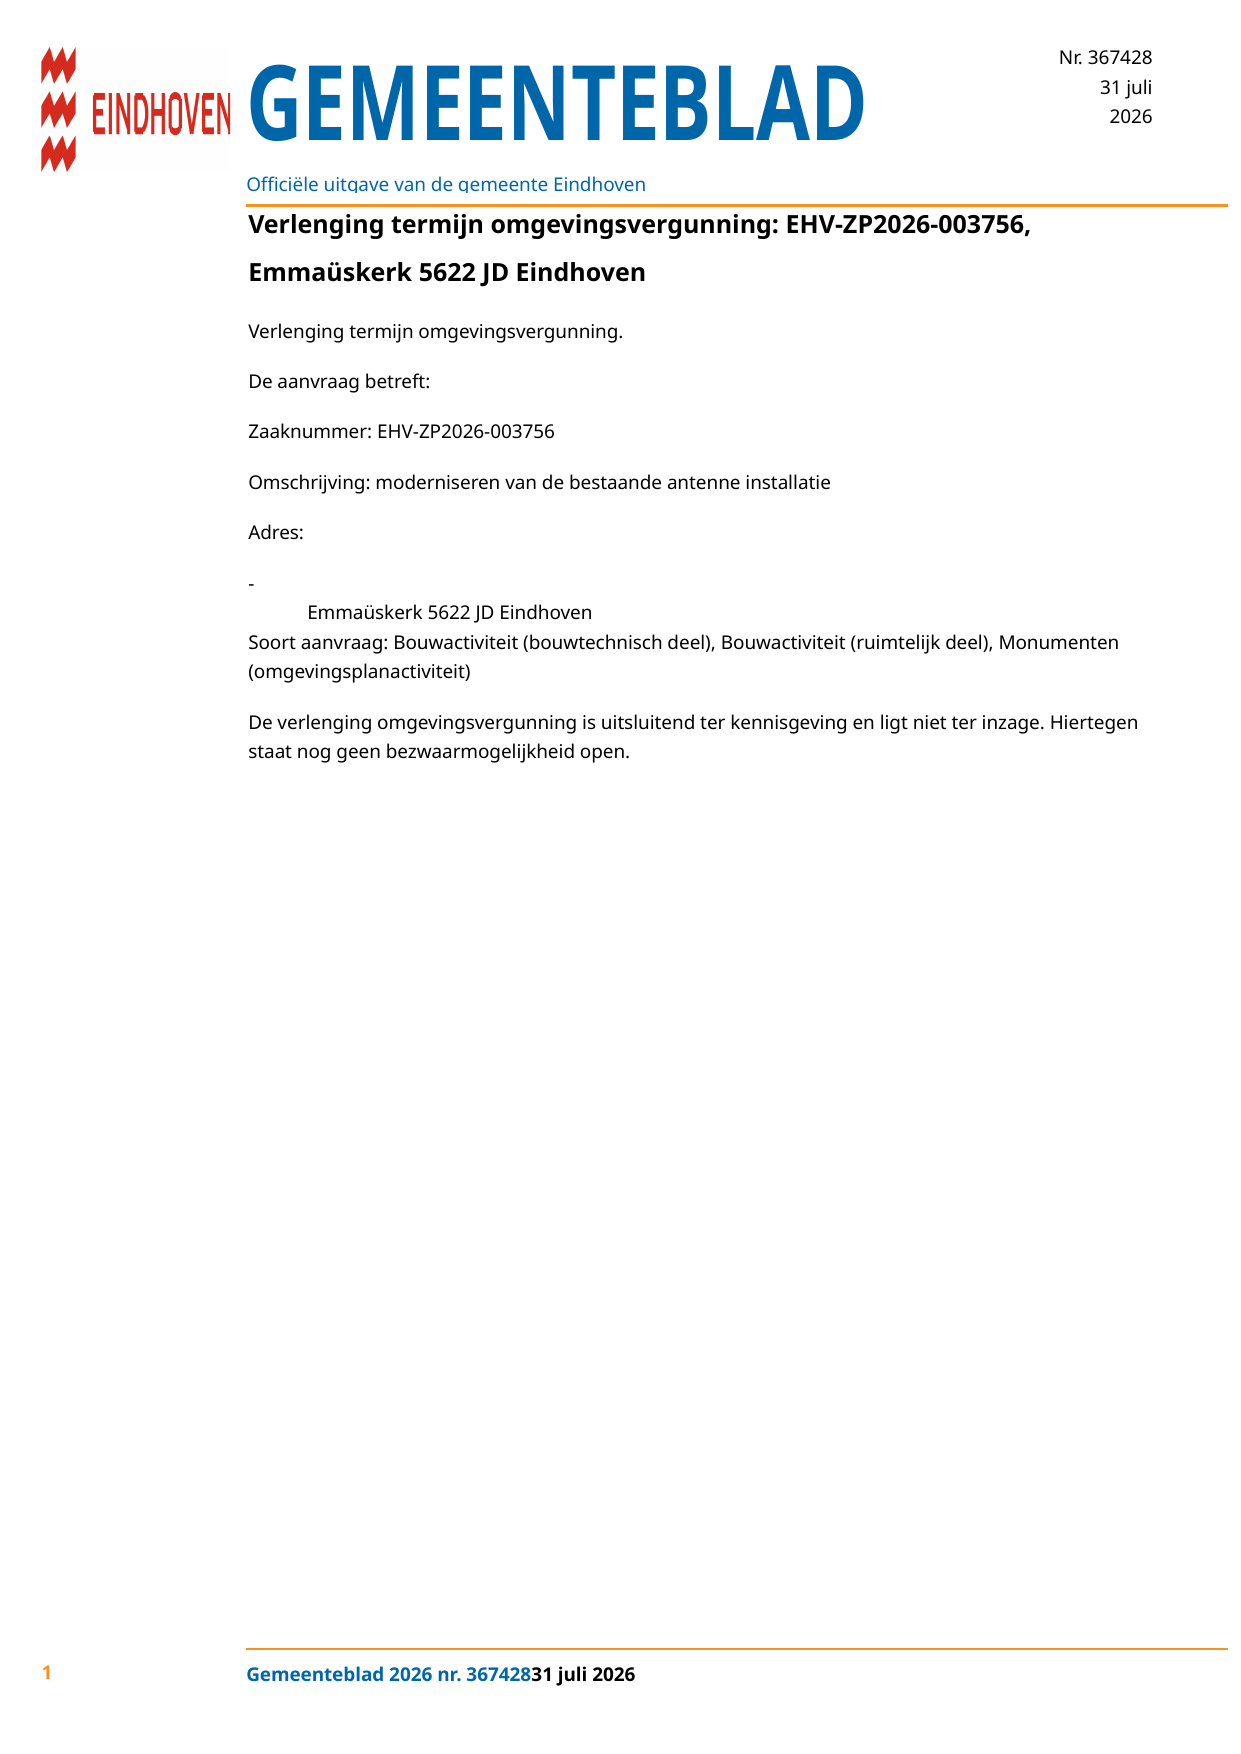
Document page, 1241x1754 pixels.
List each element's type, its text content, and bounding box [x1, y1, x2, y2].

text Omschrijving: moderniseren van de bestaande antenne installatie [248, 469, 1152, 495]
text Verlenging termijn omgevingsvergunning: EHV-ZP2026-003756, Emmaüskerk 5622 JD Eindhoven [248, 207, 1152, 288]
text Soort aanvraag: Bouwactiviteit (bouwtechnisch deel), Bouwactiviteit (ruimtelijk deel), Monumenten (omgevingsplanactiviteit) [248, 629, 1152, 684]
text Zaaknummer: EHV-ZP2026-003756 [248, 419, 1152, 444]
text De verlenging omgevingsvergunning is uitsluitend ter kennisgeving en ligt niet ter inzage. Hiertegen staat nog geen bezwaarmogelijkheid open. [248, 709, 1152, 764]
text De aanvraag betreft: [248, 368, 1152, 394]
text Verlenging termijn omgevingsvergunning. [248, 318, 1152, 344]
picture [41, 47, 231, 172]
text Adres: [248, 519, 1152, 545]
list Emmaüskerk 5622 JD Eindhoven [248, 599, 1152, 625]
